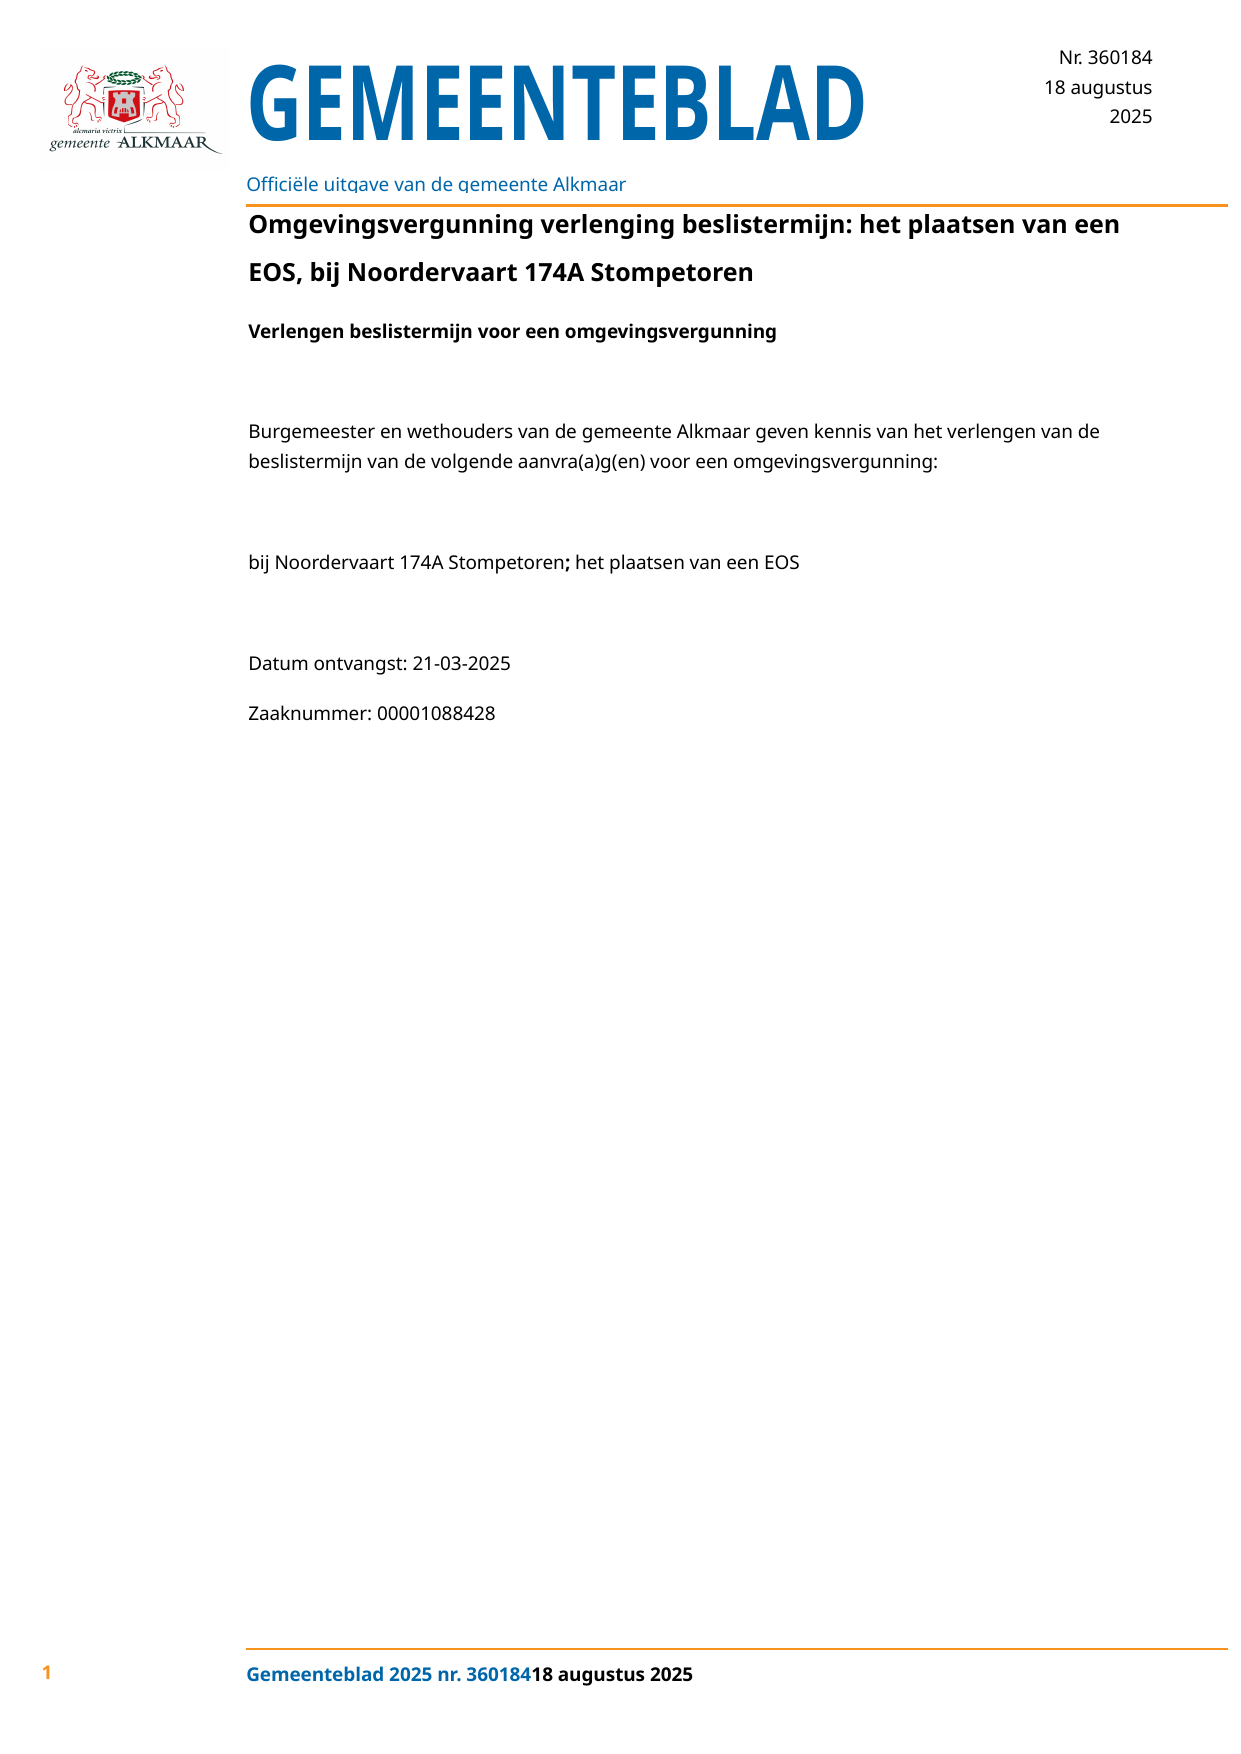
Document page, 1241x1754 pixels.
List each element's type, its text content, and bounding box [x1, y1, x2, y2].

text Omgevingsvergunning verlenging beslistermijn: het plaatsen van een EOS, bij Noordervaart 174A Stompetoren [248, 207, 1152, 288]
text Burgemeester en wethouders van de gemeente Alkmaar geven kennis van het verlengen van de beslistermijn van de volgende aanvra(a)g(en) voor een omgevingsvergunning: [248, 419, 1152, 474]
picture [41, 47, 231, 172]
text Datum ontvangst: 21-03-2025 [248, 650, 1152, 676]
text Zaaknummer: 00001088428 [248, 700, 1152, 726]
text Verlengen beslistermijn voor een omgevingsvergunning [248, 318, 1152, 344]
text bij Noordervaart 174A Stompetoren; het plaatsen van een EOS [248, 549, 1152, 575]
